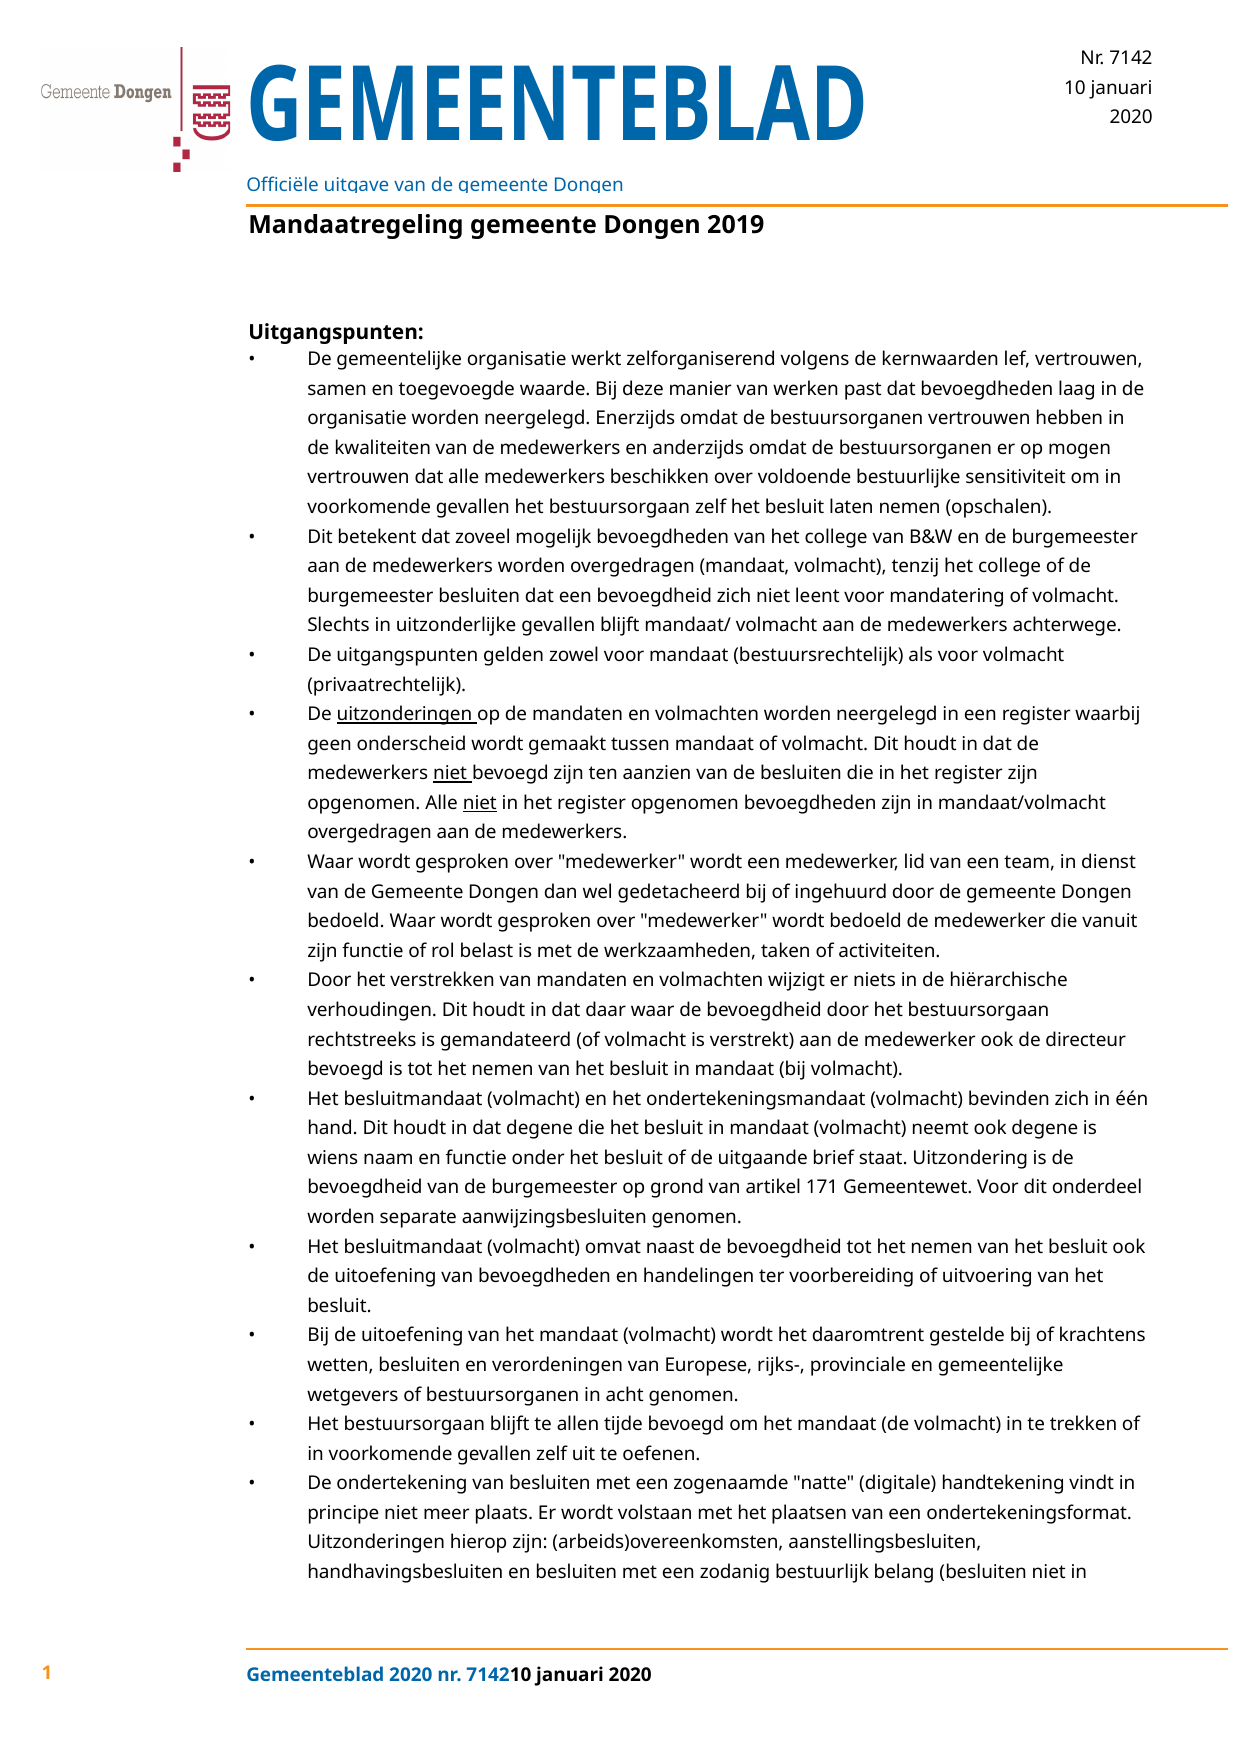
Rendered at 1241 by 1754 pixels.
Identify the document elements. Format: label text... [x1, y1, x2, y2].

list Door het verstrekken van mandaten en volmachten wijzigt er niets in de hiërarchische verhoudingen. Dit houdt in dat daar waar de bevoegdheid door het bestuursorgaan rechtstreeks is gemandateerd (of volmacht is verstrekt) aan de medewerker ook de directeur bevoegd is tot het nemen van het besluit in mandaat (bij volmacht). [248, 967, 1152, 1081]
list Bij de uitoefening van het mandaat (volmacht) wordt het daaromtrent gestelde bij of krachtens wetten, besluiten en verordeningen van Europese, rijks-, provinciale en gemeentelijke wetgevers of bestuursorganen in acht genomen. [248, 1322, 1152, 1406]
list Het besluitmandaat (volmacht) omvat naast de bevoegdheid tot het nemen van het besluit ook de uitoefening van bevoegdheden en handelingen ter voorbereiding of uitvoering van het besluit. [248, 1233, 1152, 1318]
list Het bestuursorgaan blijft te allen tijde bevoegd om het mandaat (de volmacht) in te trekken of in voorkomende gevallen zelf uit te oefenen. [248, 1410, 1152, 1466]
list De ondertekening van besluiten met een zogenaamde "natte" (digitale) handtekening vindt in principe niet meer plaats. Er wordt volstaan met het plaatsen van een ondertekeningsformat. Uitzonderingen hierop zijn: (arbeids)overeenkomsten, aanstellingsbesluiten, handhavingsbesluiten en besluiten met een zodanig bestuurlijk belang (besluiten niet in [248, 1469, 1152, 1584]
list De uitzonderingen op de mandaten en volmachten worden neergelegd in een register waarbij geen onderscheid wordt gemaakt tussen mandaat of volmacht. Dit houdt in dat de medewerkers niet bevoegd zijn ten aanzien van de besluiten die in het register zijn opgenomen. Alle niet in het register opgenomen bevoegdheden zijn in mandaat/volmacht overgedragen aan de medewerkers. [248, 700, 1152, 844]
picture [41, 47, 231, 172]
text Mandaatregeling gemeente Dongen 2019 [248, 207, 1152, 241]
list De uitgangspunten gelden zowel voor mandaat (bestuursrechtelijk) als voor volmacht (privaatrechtelijk). [248, 641, 1152, 696]
text Uitgangspunten: [248, 317, 1152, 345]
list De gemeentelijke organisatie werkt zelforganiserend volgens de kernwaarden lef, vertrouwen, samen en toegevoegde waarde. Bij deze manier van werken past dat bevoegdheden laag in de organisatie worden neergelegd. Enerzijds omdat de bestuursorganen vertrouwen hebben in de kwaliteiten van de medewerkers en anderzijds omdat de bestuursorganen er op mogen vertrouwen dat alle medewerkers beschikken over voldoende bestuurlijke sensitiviteit om in voorkomende gevallen het bestuursorgaan zelf het besluit laten nemen (opschalen). [248, 345, 1152, 519]
list Het besluitmandaat (volmacht) en het ondertekeningsmandaat (volmacht) bevinden zich in één hand. Dit houdt in dat degene die het besluit in mandaat (volmacht) neemt ook degene is wiens naam en functie onder het besluit of de uitgaande brief staat. Uitzondering is de bevoegdheid van de burgemeester op grond van artikel 171 Gemeentewet. Voor dit onderdeel worden separate aanwijzingsbesluiten genomen. [248, 1085, 1152, 1229]
list Dit betekent dat zoveel mogelijk bevoegdheden van het college van B&W en de burgemeester aan de medewerkers worden overgedragen (mandaat, volmacht), tenzij het college of de burgemeester besluiten dat een bevoegdheid zich niet leent voor mandatering of volmacht. Slechts in uitzonderlijke gevallen blijft mandaat/ volmacht aan de medewerkers achterwege. [248, 523, 1152, 637]
list Waar wordt gesproken over "medewerker" wordt een medewerker, lid van een team, in dienst van de Gemeente Dongen dan wel gedetacheerd bij of ingehuurd door de gemeente Dongen bedoeld. Waar wordt gesproken over "medewerker" wordt bedoeld de medewerker die vanuit zijn functie of rol belast is met de werkzaamheden, taken of activiteiten. [248, 848, 1152, 963]
